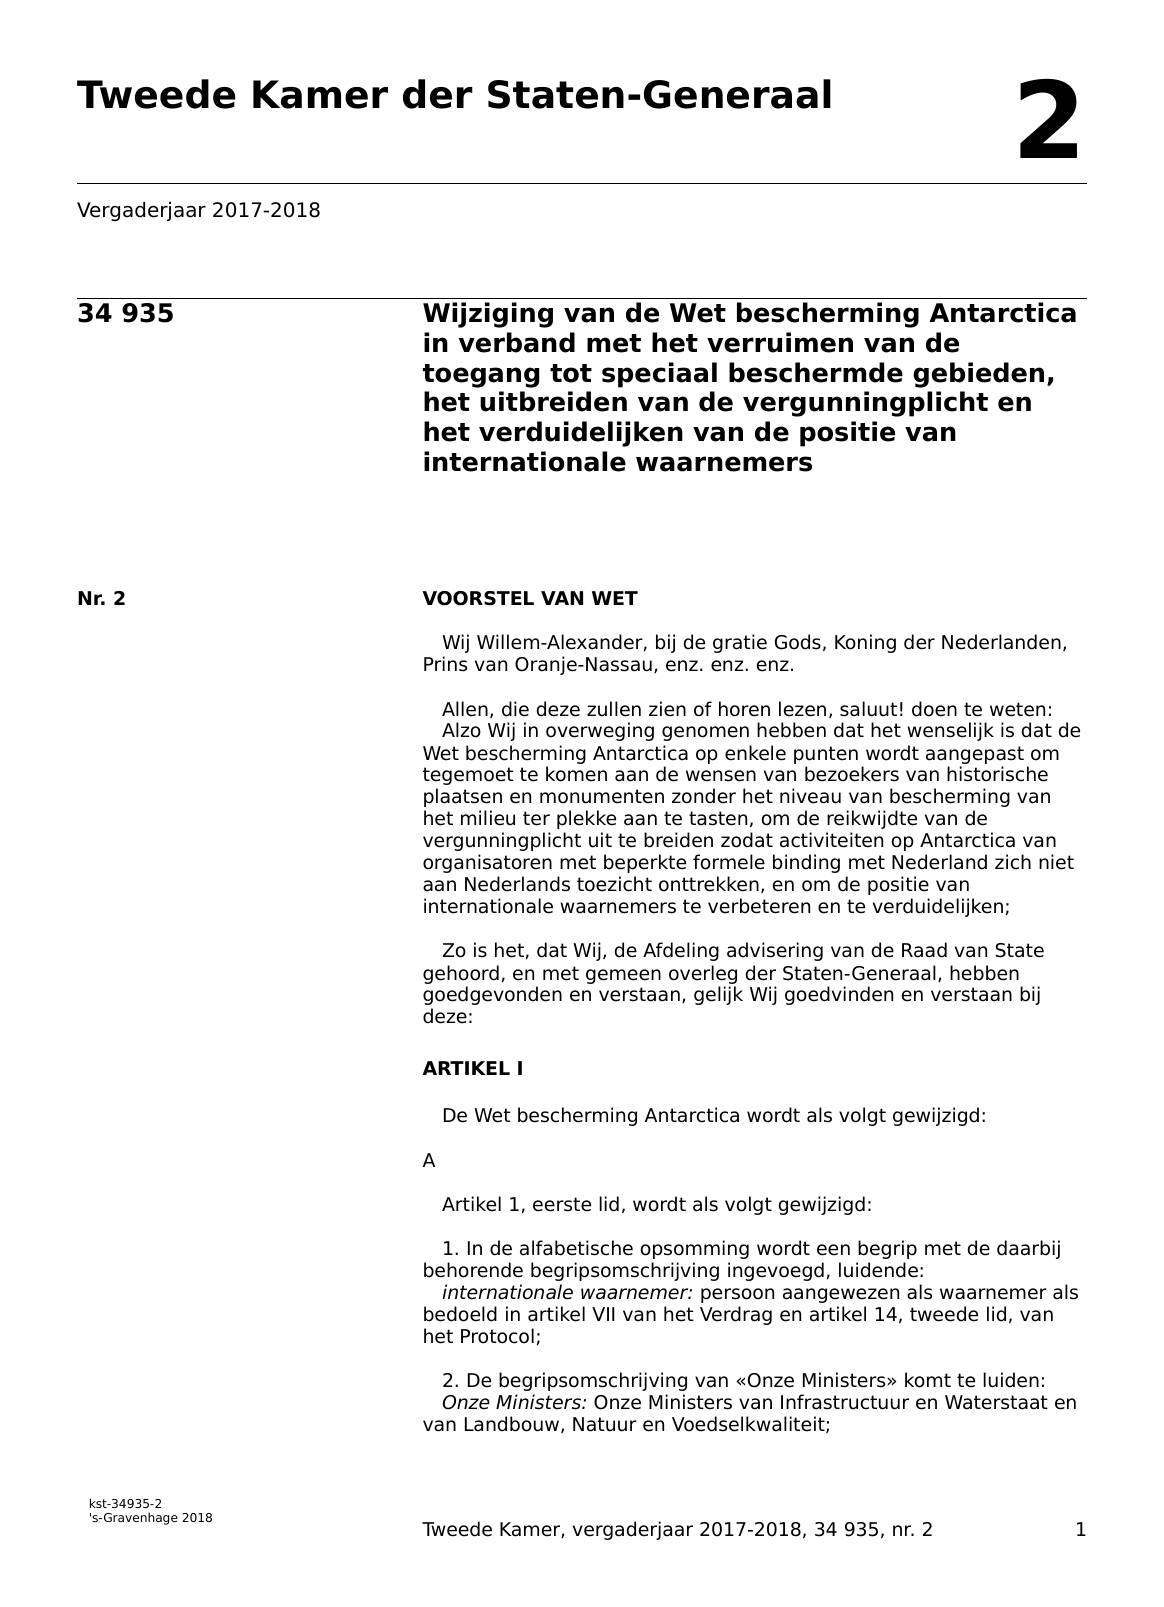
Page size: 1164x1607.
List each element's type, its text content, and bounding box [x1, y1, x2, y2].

table_header Tweede Kamer der Staten-Generaal [77, 59, 886, 183]
subtitle ARTIKEL I [422, 1058, 1087, 1080]
text Onze Ministers: Onze Ministers van Infrastructuur en Waterstaat en van Landbouw, Natuur en Voedselkwaliteit; [422, 1392, 1087, 1436]
table_cell Vergaderjaar 2017-2018 [77, 184, 1087, 298]
text De Wet bescherming Antarctica wordt als volgt gewijzigd: [422, 1105, 1087, 1127]
subtitle Nr. 2 VOORSTEL VAN WET [77, 588, 1087, 610]
text kst-34935-2 [88, 1497, 323, 1511]
subtitle 34 935 Wijziging van de Wet bescherming Antarctica in verband met het verruimen van de toegang tot speciaal beschermde gebieden, het uitbreiden van de vergunningplicht en het verduidelijken van de positie van internationale waarnemers [77, 299, 1087, 477]
table_header 2 [886, 59, 1087, 183]
text Artikel 1, eerste lid, wordt als volgt gewijzigd: [422, 1194, 1087, 1216]
text A [422, 1149, 1087, 1171]
text internationale waarnemer: persoon aangewezen als waarnemer als bedoeld in artikel VII van het Verdrag en artikel 14, tweede lid, van het Protocol; [422, 1282, 1087, 1348]
text Wij Willem-Alexander, bij de gratie Gods, Koning der Nederlanden, Prins van Oranje-Nassau, enz. enz. enz. [422, 632, 1087, 676]
text 2. De begripsomschrijving van «Onze Ministers» komt te luiden: [422, 1370, 1087, 1392]
text 1. In de alfabetische opsomming wordt een begrip met de daarbij behorende begripsomschrijving ingevoegd, luidende: [422, 1238, 1087, 1282]
text Allen, die deze zullen zien of horen lezen, saluut! doen te weten: [422, 698, 1087, 720]
text Zo is het, dat Wij, de Afdeling advisering van de Raad van State gehoord, en met gemeen overleg der Staten-Generaal, hebben goedgevonden en verstaan, gelijk Wij goedvinden en verstaan bij deze: [422, 940, 1087, 1028]
text Alzo Wij in overweging genomen hebben dat het wenselijk is dat de Wet bescherming Antarctica op enkele punten wordt aangepast om tegemoet te komen aan de wensen van bezoekers van historische plaatsen en monumenten zonder het niveau van bescherming van het milieu ter plekke aan te tasten, om de reikwijdte van de vergunningplicht uit te breiden zodat activiteiten op Antarctica van organisatoren met beperkte formele binding met Nederland zich niet aan Nederlands toezicht onttrekken, en om de positie van internationale waarnemers te verbeteren en te verduidelijken; [422, 720, 1087, 918]
text 's-Gravenhage 2018 [88, 1511, 323, 1525]
